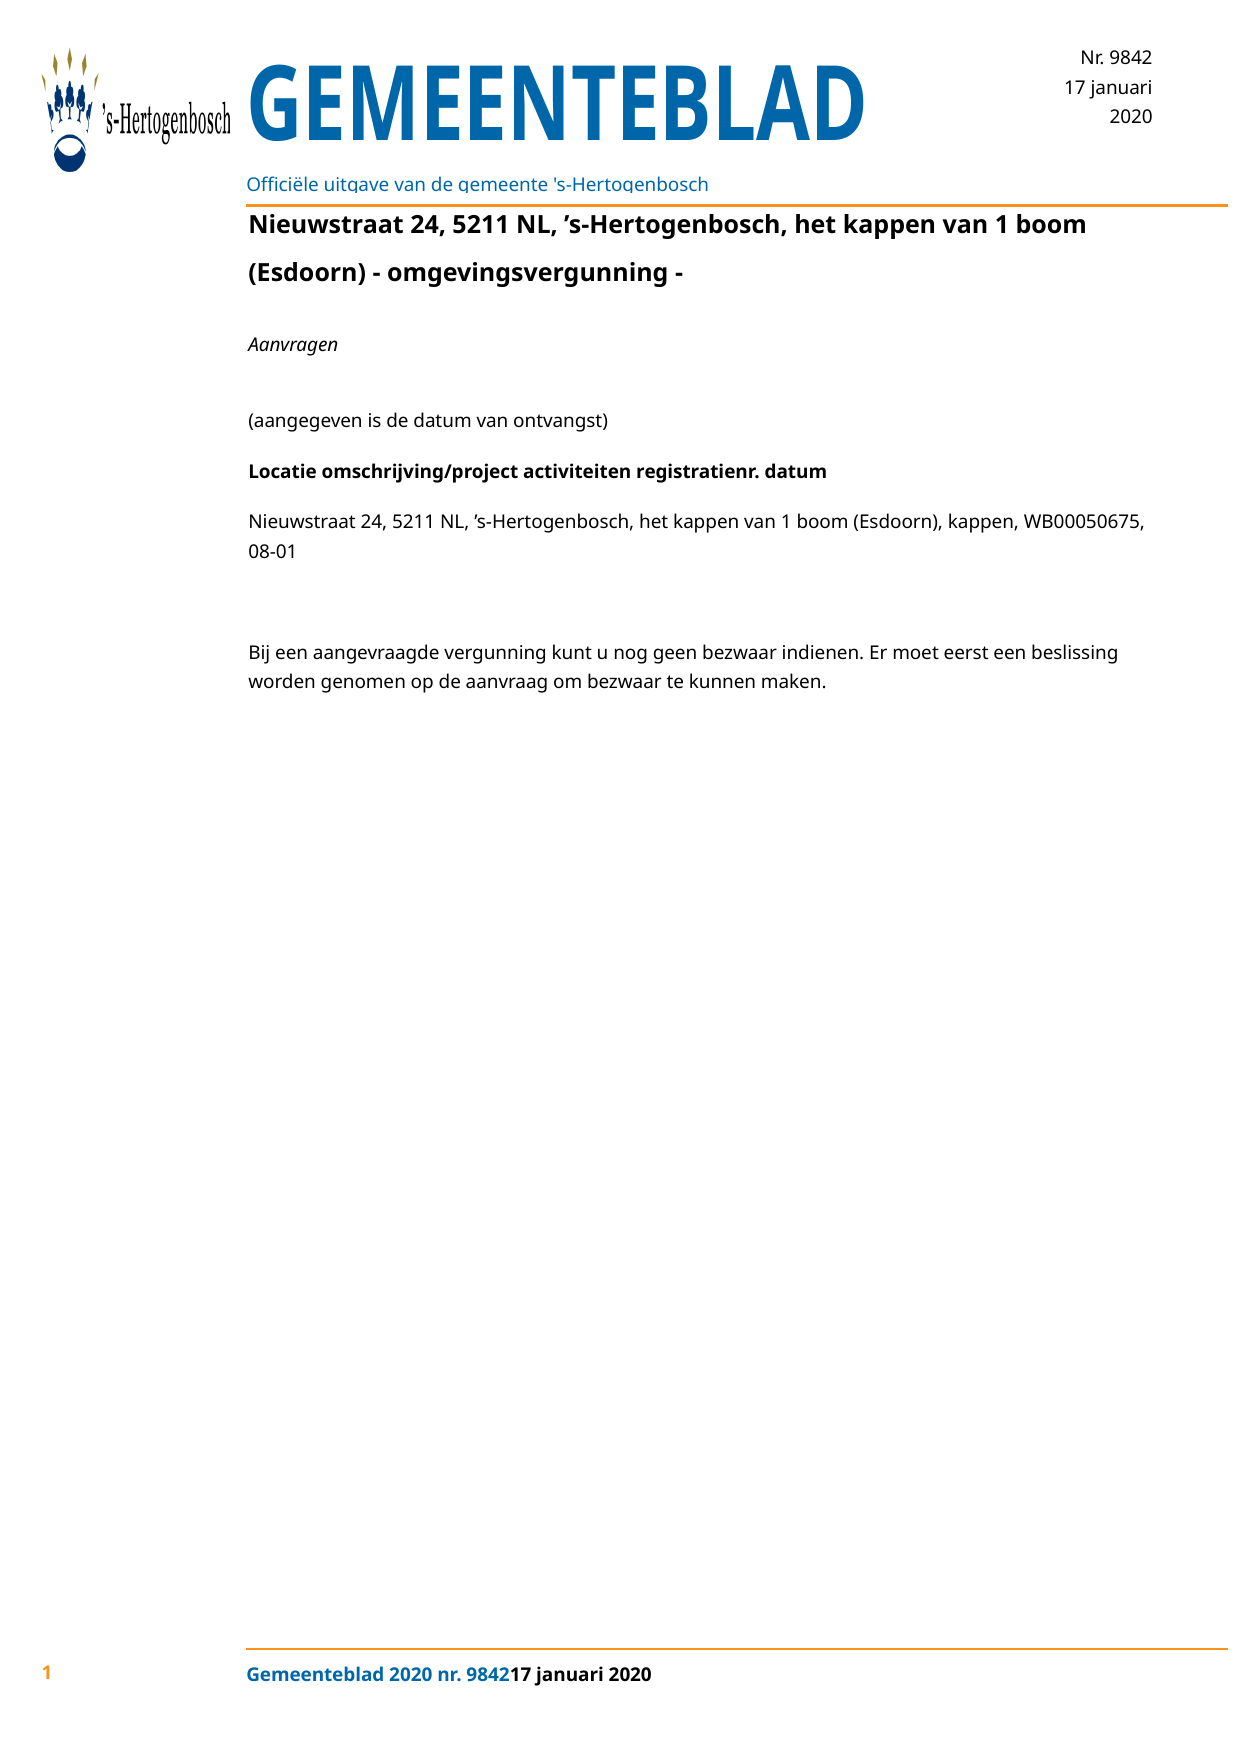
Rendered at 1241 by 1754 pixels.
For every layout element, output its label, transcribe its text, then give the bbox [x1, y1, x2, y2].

picture [41, 47, 231, 172]
text (aangegeven is de datum van ontvangst) [248, 408, 1152, 433]
text Aanvragen [248, 331, 1152, 357]
text Nieuwstraat 24, 5211 NL, ’s-Hertogenbosch, het kappen van 1 boom (Esdoorn), kappen, WB00050675, 08-01 [248, 508, 1152, 564]
text Locatie omschrijving/project activiteiten registratienr. datum [248, 458, 1152, 484]
text Nieuwstraat 24, 5211 NL, ’s-Hertogenbosch, het kappen van 1 boom (Esdoorn) - omgevingsvergunning - [248, 207, 1152, 288]
text Bij een aangevraagde vergunning kunt u nog geen bezwaar indienen. Er moet eerst een beslissing worden genomen op de aanvraag om bezwaar te kunnen maken. [248, 639, 1152, 694]
